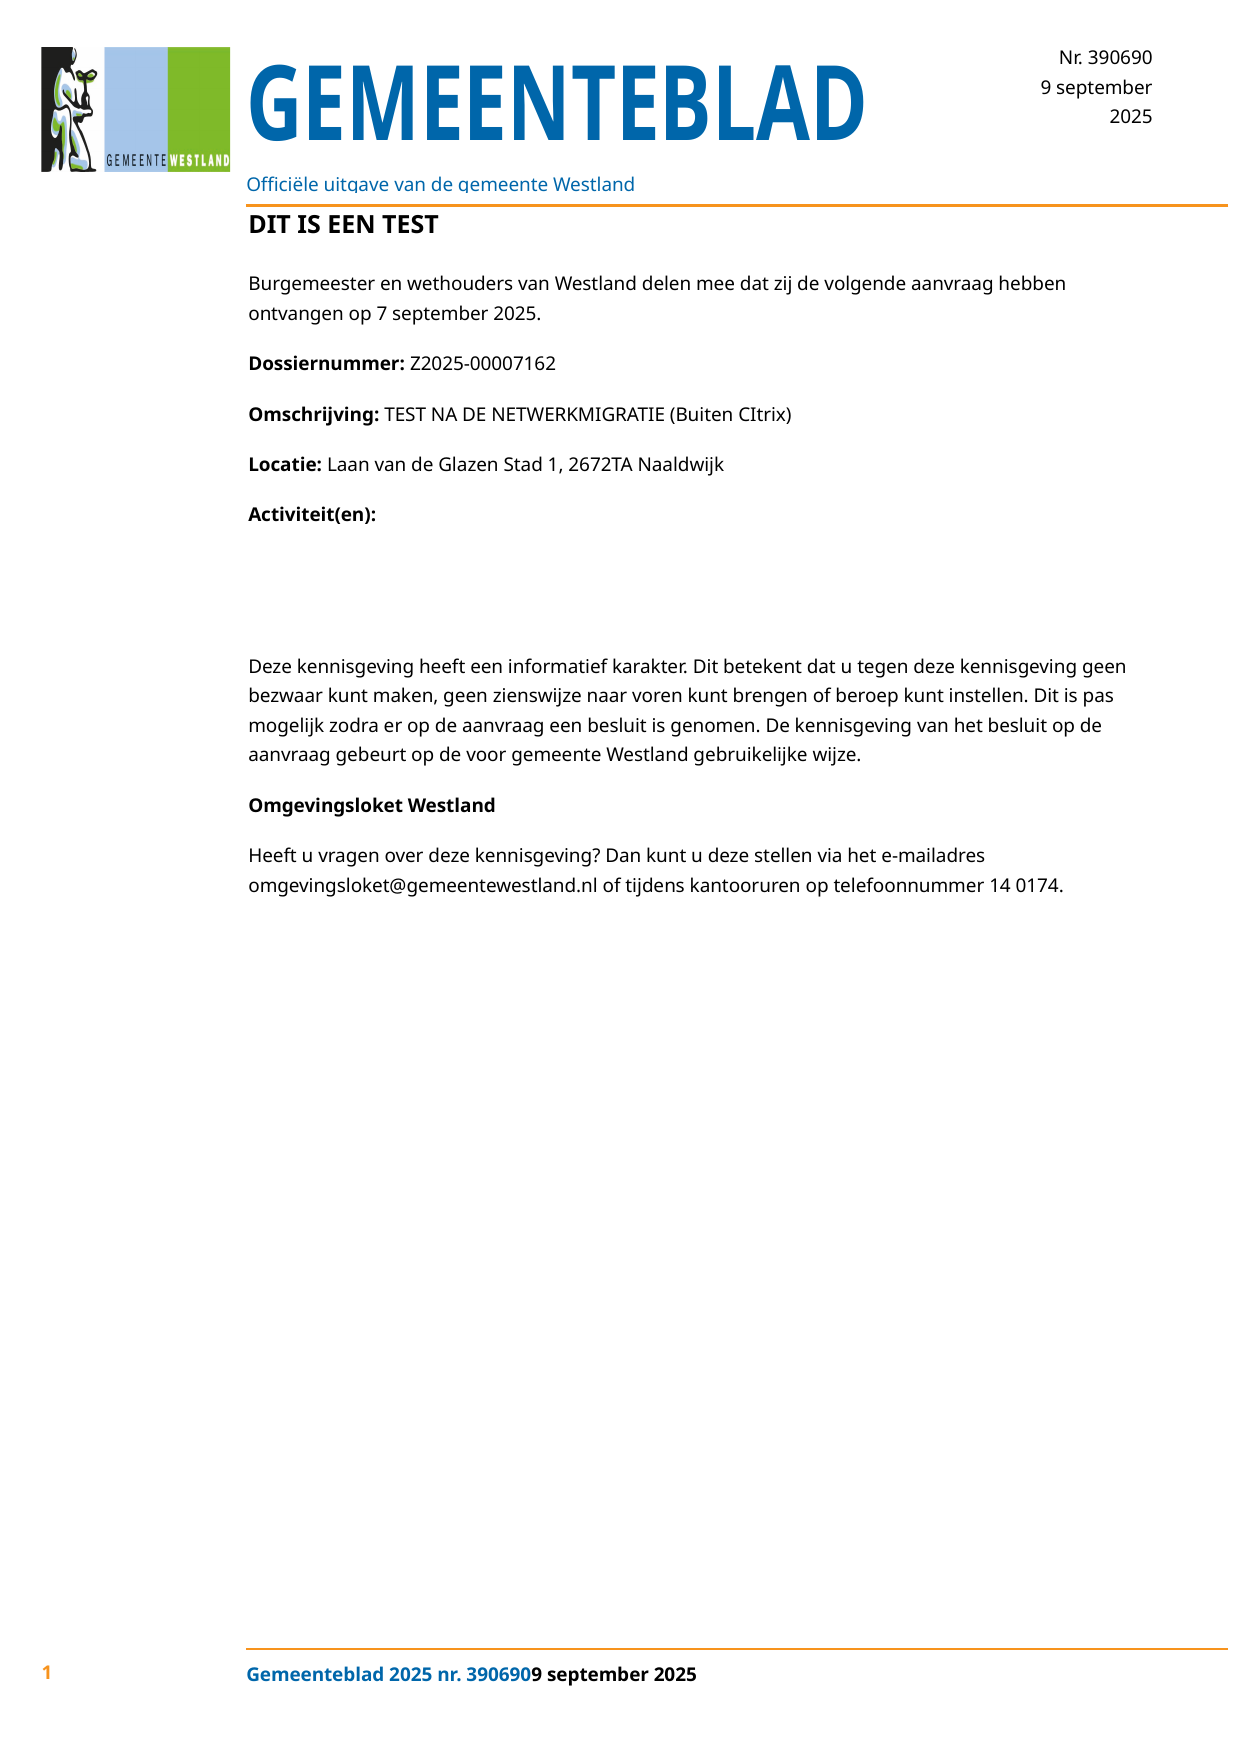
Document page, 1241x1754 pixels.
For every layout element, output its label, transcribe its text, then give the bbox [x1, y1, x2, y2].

text DIT IS EEN TEST [248, 207, 1152, 241]
text Omschrijving: TEST NA DE NETWERKMIGRATIE (Buiten CItrix) [248, 401, 1152, 426]
text Locatie: Laan van de Glazen Stad 1, 2672TA Naaldwijk [248, 451, 1152, 477]
text Dossiernummer: Z2025-00007162 [248, 350, 1152, 376]
text Heeft u vragen over deze kennisgeving? Dan kunt u deze stellen via het e-mailadres omgevingsloket@gemeentewestland.nl of tijdens kantooruren op telefoonnummer 14 0174. [248, 842, 1152, 898]
text Burgemeester en wethouders van Westland delen mee dat zij de volgende aanvraag hebben ontvangen op 7 september 2025. [248, 270, 1152, 326]
text Activiteit(en): [248, 502, 1152, 527]
text Deze kennisgeving heeft een informatief karakter. Dit betekent dat u tegen deze kennisgeving geen bezwaar kunt maken, geen zienswijze naar voren kunt brengen of beroep kunt instellen. Dit is pas mogelijk zodra er op de aanvraag een besluit is genomen. De kennisgeving van het besluit op de aanvraag gebeurt op de voor gemeente Westland gebruikelijke wijze. [248, 653, 1152, 767]
picture [41, 47, 231, 172]
text Omgevingsloket Westland [248, 792, 1152, 818]
